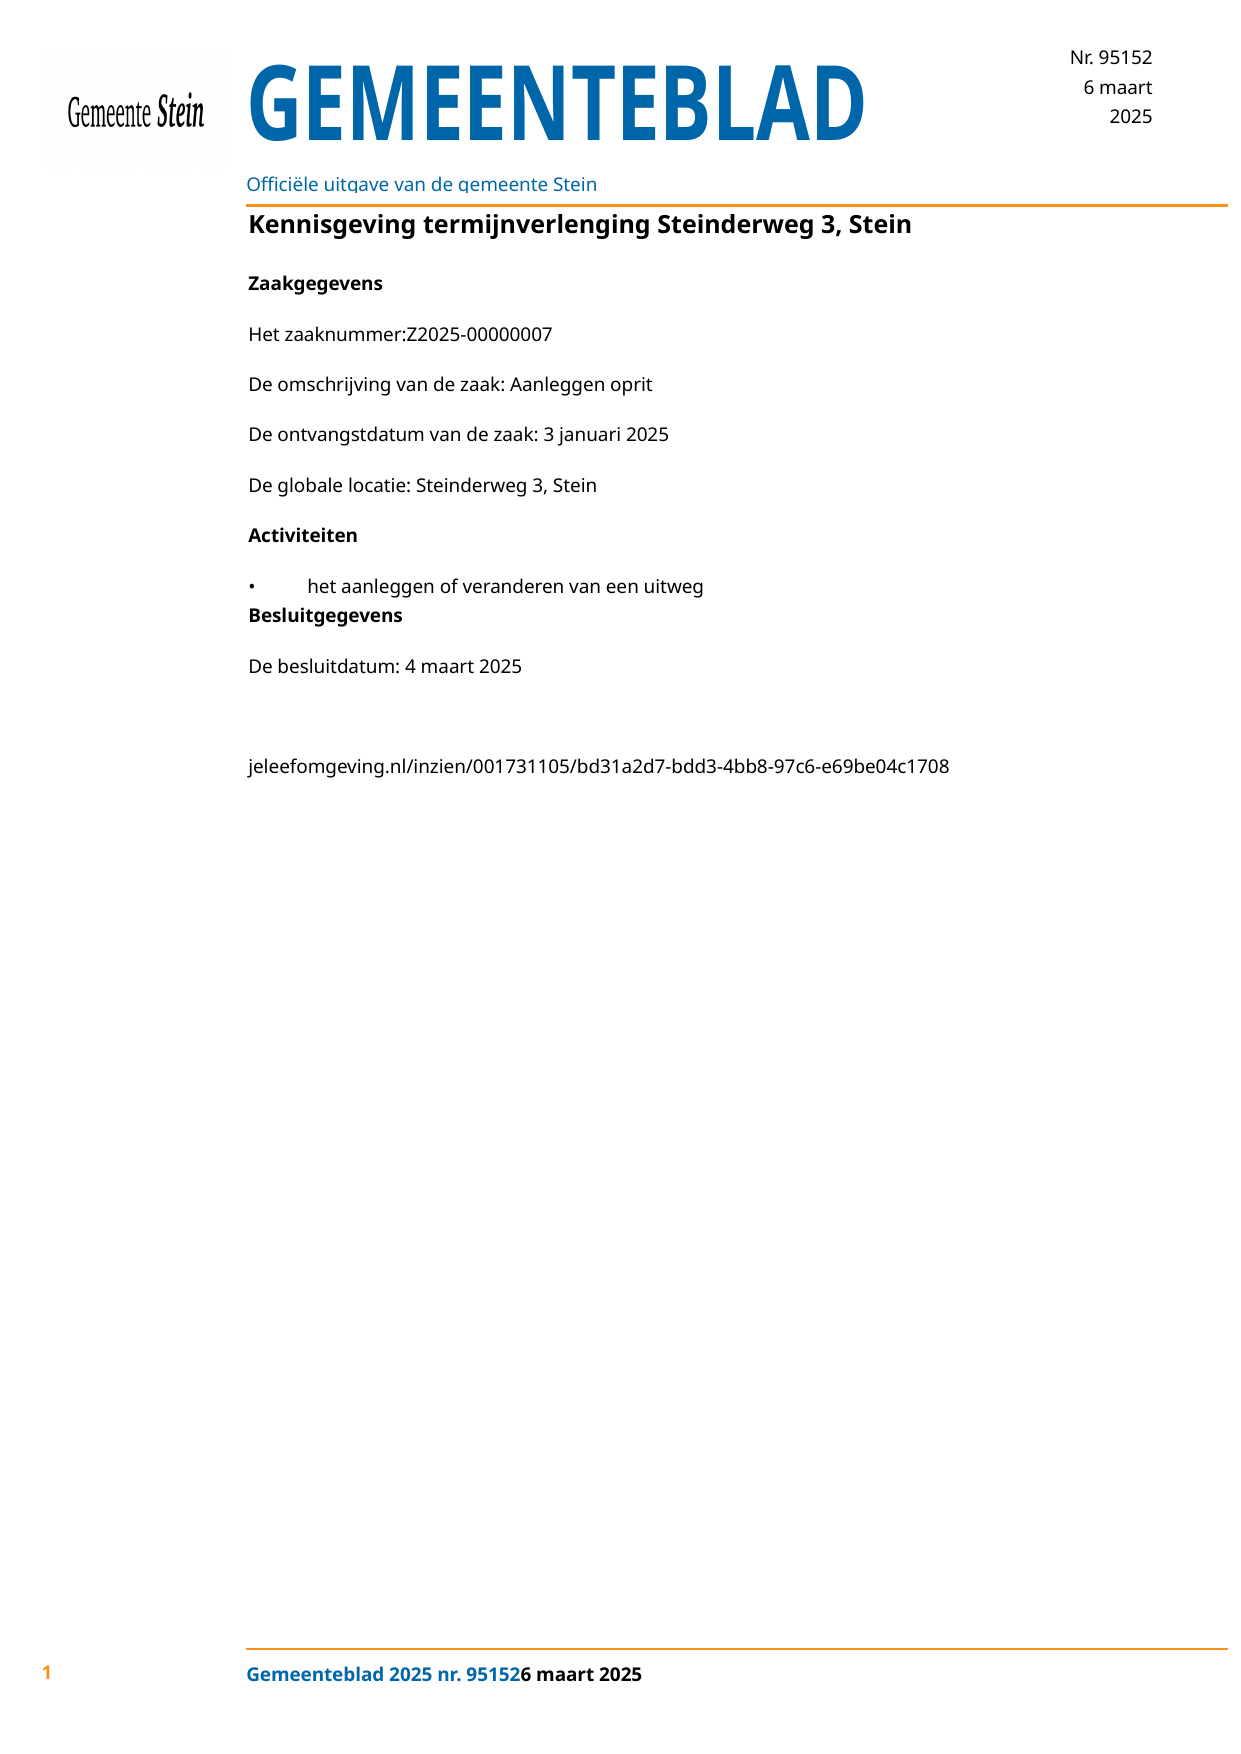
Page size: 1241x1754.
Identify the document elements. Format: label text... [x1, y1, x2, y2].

text De ontvangstdatum van de zaak: 3 januari 2025 [248, 422, 1152, 447]
text De besluitdatum: 4 maart 2025 [248, 653, 1152, 678]
text Besluitgegevens [248, 602, 1152, 628]
text Activiteiten [248, 522, 1152, 548]
text De globale locatie: Steinderweg 3, Stein [248, 472, 1152, 498]
picture [41, 47, 231, 172]
text De omschrijving van de zaak: Aanleggen oprit [248, 371, 1152, 397]
text Zaakgegevens [248, 270, 1152, 296]
text Kennisgeving termijnverlenging Steinderweg 3, Stein [248, 207, 1152, 241]
text Het zaaknummer:Z2025-00000007 [248, 321, 1152, 346]
text jeleefomgeving.nl/inzien/001731105/bd31a2d7-bdd3-4bb8-97c6-e69be04c1708 [248, 754, 1152, 779]
list het aanleggen of veranderen van een uitweg [248, 573, 1152, 598]
